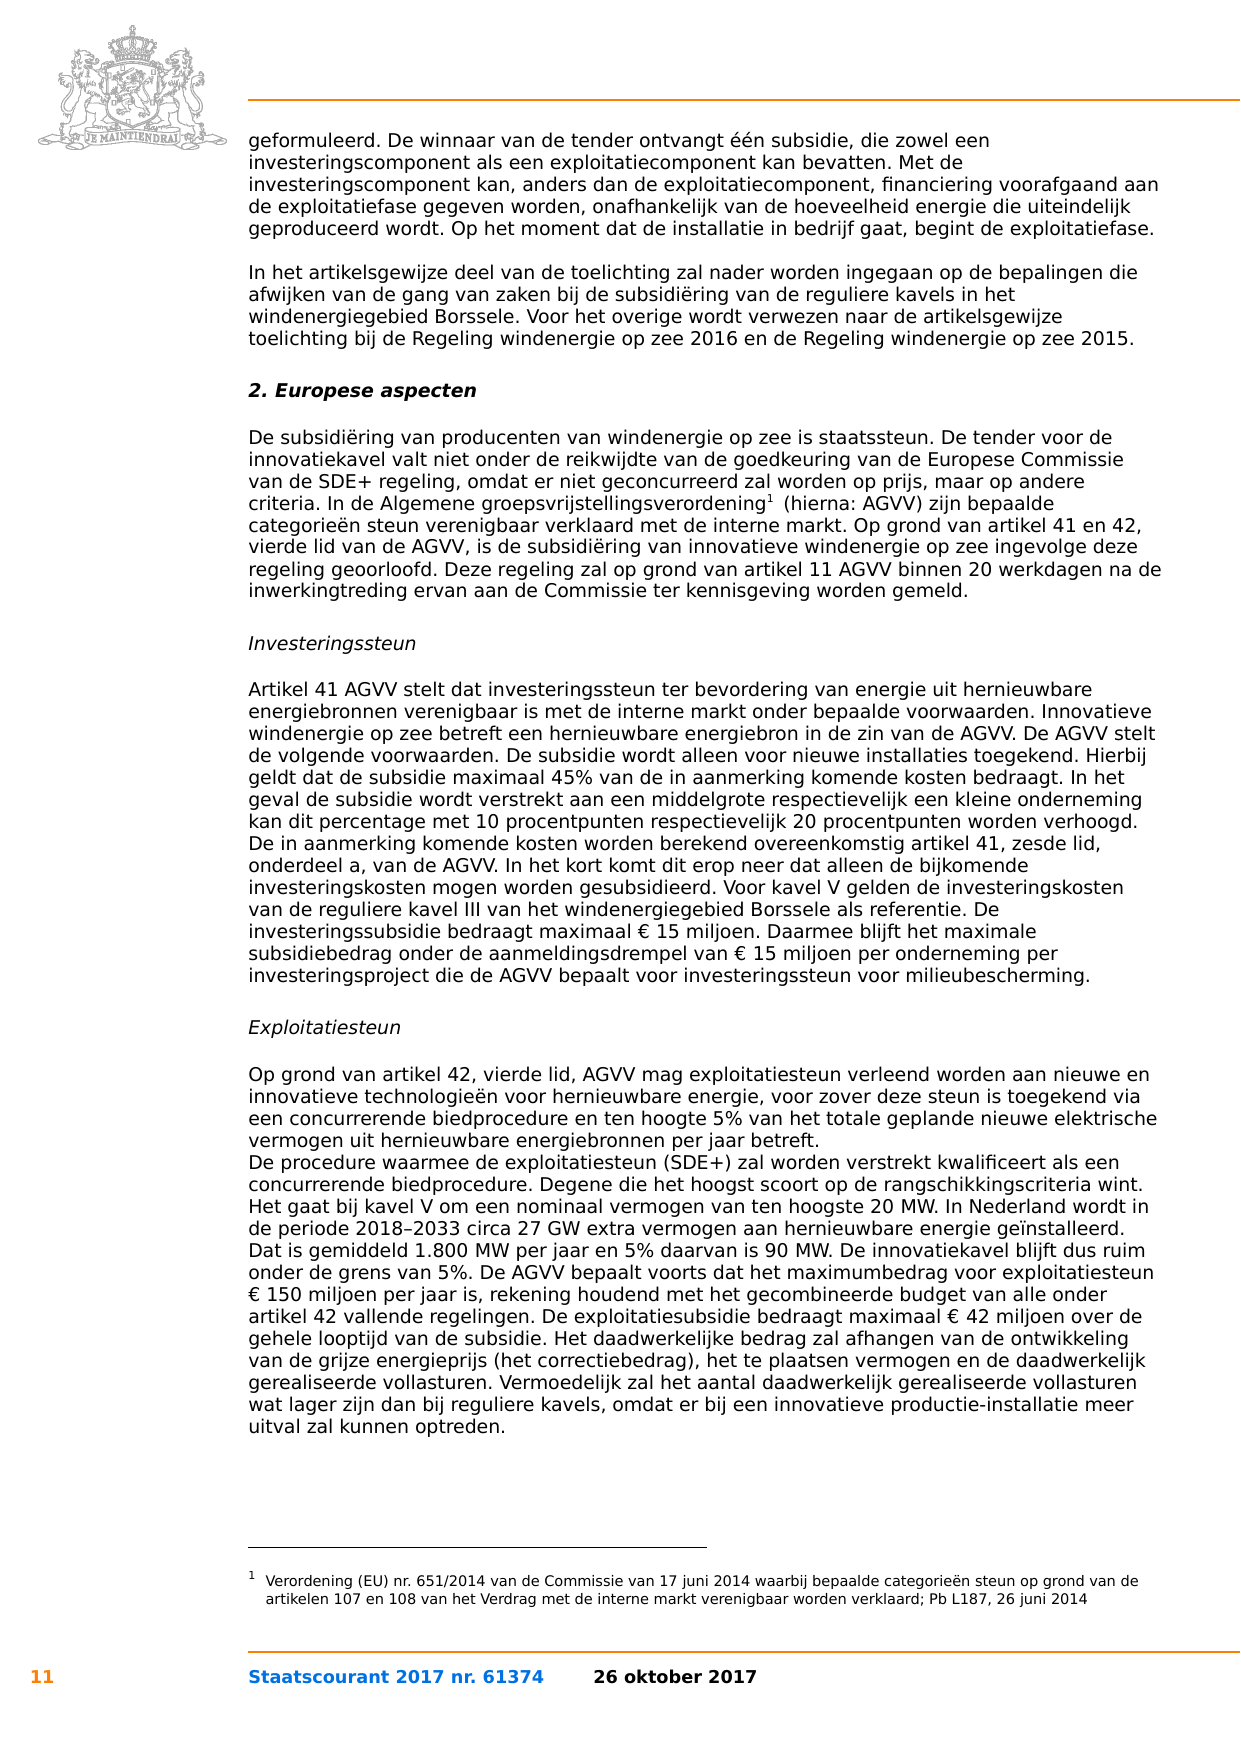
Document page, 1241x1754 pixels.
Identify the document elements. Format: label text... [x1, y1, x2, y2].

text Artikel 41 AGVV stelt dat investeringssteun ter bevordering van energie uit hernieuwbare energiebronnen verenigbaar is met de interne markt onder bepaalde voorwaarden. Innovatieve windenergie op zee betreft een hernieuwbare energiebron in de zin van de AGVV. De AGVV stelt de volgende voorwaarden. De subsidie wordt alleen voor nieuwe installaties toegekend. Hierbij geldt dat de subsidie maximaal 45% van de in aanmerking komende kosten bedraagt. In het geval de subsidie wordt verstrekt aan een middelgrote respectievelijk een kleine onderneming kan dit percentage met 10 procentpunten respectievelijk 20 procentpunten worden verhoogd. De in aanmerking komende kosten worden berekend overeenkomstig artikel 41, zesde lid, onderdeel a, van de AGVV. In het kort komt dit erop neer dat alleen de bijkomende investeringskosten mogen worden gesubsidieerd. Voor kavel V gelden de investeringskosten van de reguliere kavel III van het windenergiegebied Borssele als referentie. De investeringssubsidie bedraagt maximaal € 15 miljoen. Daarmee blijft het maximale subsidiebedrag onder de aanmeldingsdrempel van € 15 miljoen per onderneming per investeringsproject die de AGVV bepaalt voor investeringssteun voor milieubescherming. [248, 679, 1163, 987]
subtitle 2. Europese aspecten [248, 379, 1163, 402]
text geformuleerd. De winnaar van de tender ontvangt één subsidie, die zowel een investeringscomponent als een exploitatiecomponent kan bevatten. Met de investeringscomponent kan, anders dan de exploitatiecomponent, financiering voorafgaand aan de exploitatiefase gegeven worden, onafhankelijk van de hoeveelheid energie die uiteindelijk geproduceerd wordt. Op het moment dat de installatie in bedrijf gaat, begint de exploitatiefase. [248, 130, 1163, 240]
text Op grond van artikel 42, vierde lid, AGVV mag exploitatiesteun verleend worden aan nieuwe en innovatieve technologieën voor hernieuwbare energie, voor zover deze steun is toegekend via een concurrerende biedprocedure en ten hoogte 5% van het totale geplande nieuwe elektrische vermogen uit hernieuwbare energiebronnen per jaar betreft. [248, 1064, 1163, 1152]
text In het artikelsgewijze deel van de toelichting zal nader worden ingegaan op de bepalingen die afwijken van de gang van zaken bij de subsidiëring van de reguliere kavels in het windenergiegebied Borssele. Voor het overige wordt verwezen naar de artikelsgewijze toelichting bij de Regeling windenergie op zee 2016 en de Regeling windenergie op zee 2015. [248, 262, 1163, 349]
picture [38, 25, 227, 150]
subtitle Investeringssteun [248, 632, 1163, 654]
subtitle Exploitatiesteun [248, 1017, 1163, 1039]
text De subsidiëring van producenten van windenergie op zee is staatssteun. De tender voor de innovatiekavel valt niet onder de reikwijdte van de goedkeuring van de Europese Commissie van de SDE+ regeling, omdat er niet geconcurreerd zal worden op prijs, maar op andere criteria. In de Algemene groepsvrijstellingsverordening (hierna: AGVV) zijn bepaalde categorieën steun verenigbaar verklaard met de interne markt. Op grond van artikel 41 en 42, vierde lid van de AGVV, is de subsidiëring van innovatieve windenergie op zee ingevolge deze regeling geoorloofd. Deze regeling zal op grond van artikel 11 AGVV binnen 20 werkdagen na de inwerkingtreding ervan aan de Commissie ter kennisgeving worden gemeld. [248, 427, 1163, 602]
text Verordening (EU) nr. 651/2014 van de Commissie van 17 juni 2014 waarbij bepaalde categorieën steun op grond van de artikelen 107 en 108 van het Verdrag met de interne markt verenigbaar worden verklaard; Pb L187, 26 juni 2014 [248, 1569, 1163, 1608]
text De procedure waarmee de exploitatiesteun (SDE+) zal worden verstrekt kwalificeert als een concurrerende biedprocedure. Degene die het hoogst scoort op de rangschikkingscriteria wint. Het gaat bij kavel V om een nominaal vermogen van ten hoogste 20 MW. In Nederland wordt in de periode 2018–2033 circa 27 GW extra vermogen aan hernieuwbare energie geïnstalleerd. Dat is gemiddeld 1.800 MW per jaar en 5% daarvan is 90 MW. De innovatiekavel blijft dus ruim onder de grens van 5%. De AGVV bepaalt voorts dat het maximumbedrag voor exploitatiesteun € 150 miljoen per jaar is, rekening houdend met het gecombineerde budget van alle onder artikel 42 vallende regelingen. De exploitatiesubsidie bedraagt maximaal € 42 miljoen over de gehele looptijd van de subsidie. Het daadwerkelijke bedrag zal afhangen van de ontwikkeling van de grijze energieprijs (het correctiebedrag), het te plaatsen vermogen en de daadwerkelijk gerealiseerde vollasturen. Vermoedelijk zal het aantal daadwerkelijk gerealiseerde vollasturen wat lager zijn dan bij reguliere kavels, omdat er bij een innovatieve productie-installatie meer uitval zal kunnen optreden. [248, 1152, 1163, 1438]
